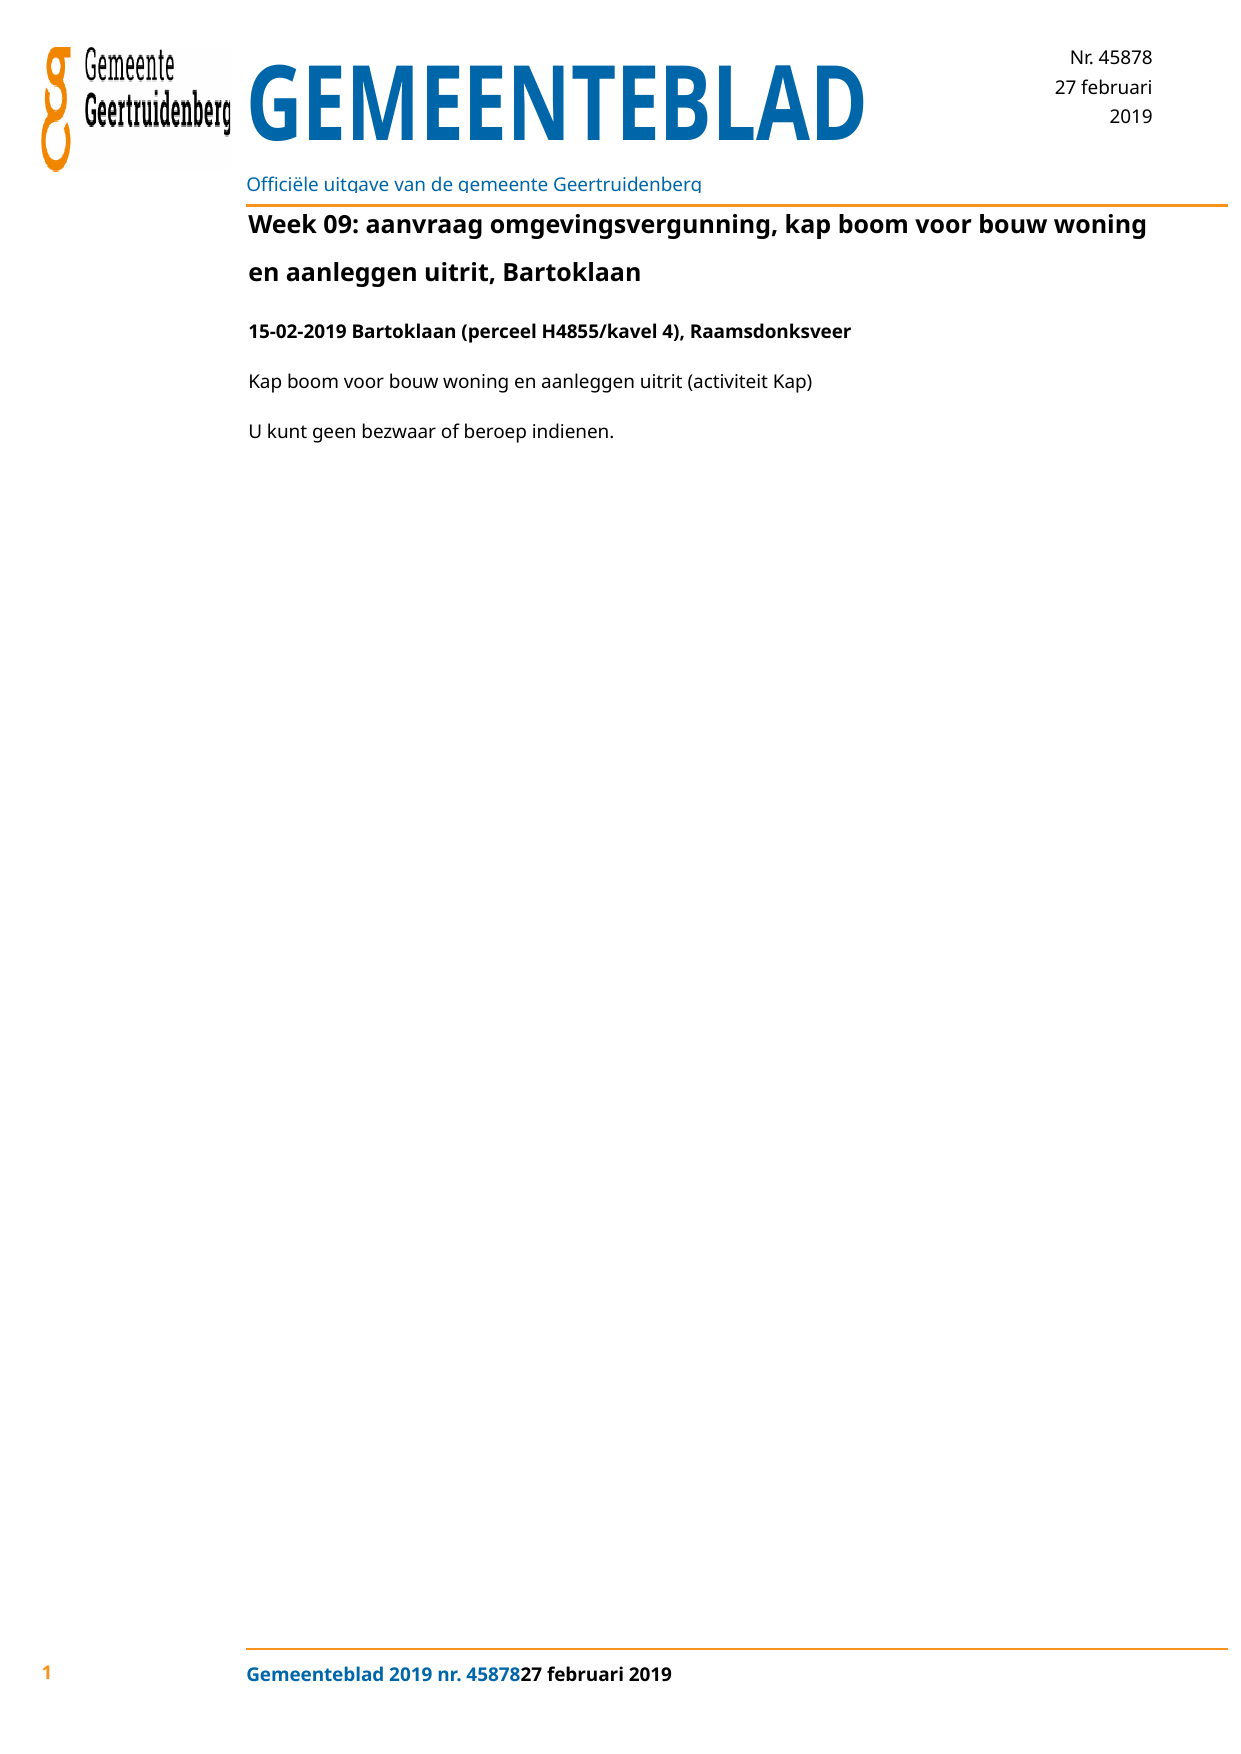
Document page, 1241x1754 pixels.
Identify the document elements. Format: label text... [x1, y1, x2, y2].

text Kap boom voor bouw woning en aanleggen uitrit (activiteit Kap) [248, 368, 1152, 394]
text Week 09: aanvraag omgevingsvergunning, kap boom voor bouw woning en aanleggen uitrit, Bartoklaan [248, 207, 1152, 288]
text 15-02-2019 Bartoklaan (perceel H4855/kavel 4), Raamsdonksveer [248, 318, 1152, 344]
text U kunt geen bezwaar of beroep indienen. [248, 419, 1152, 444]
picture [41, 47, 231, 172]
